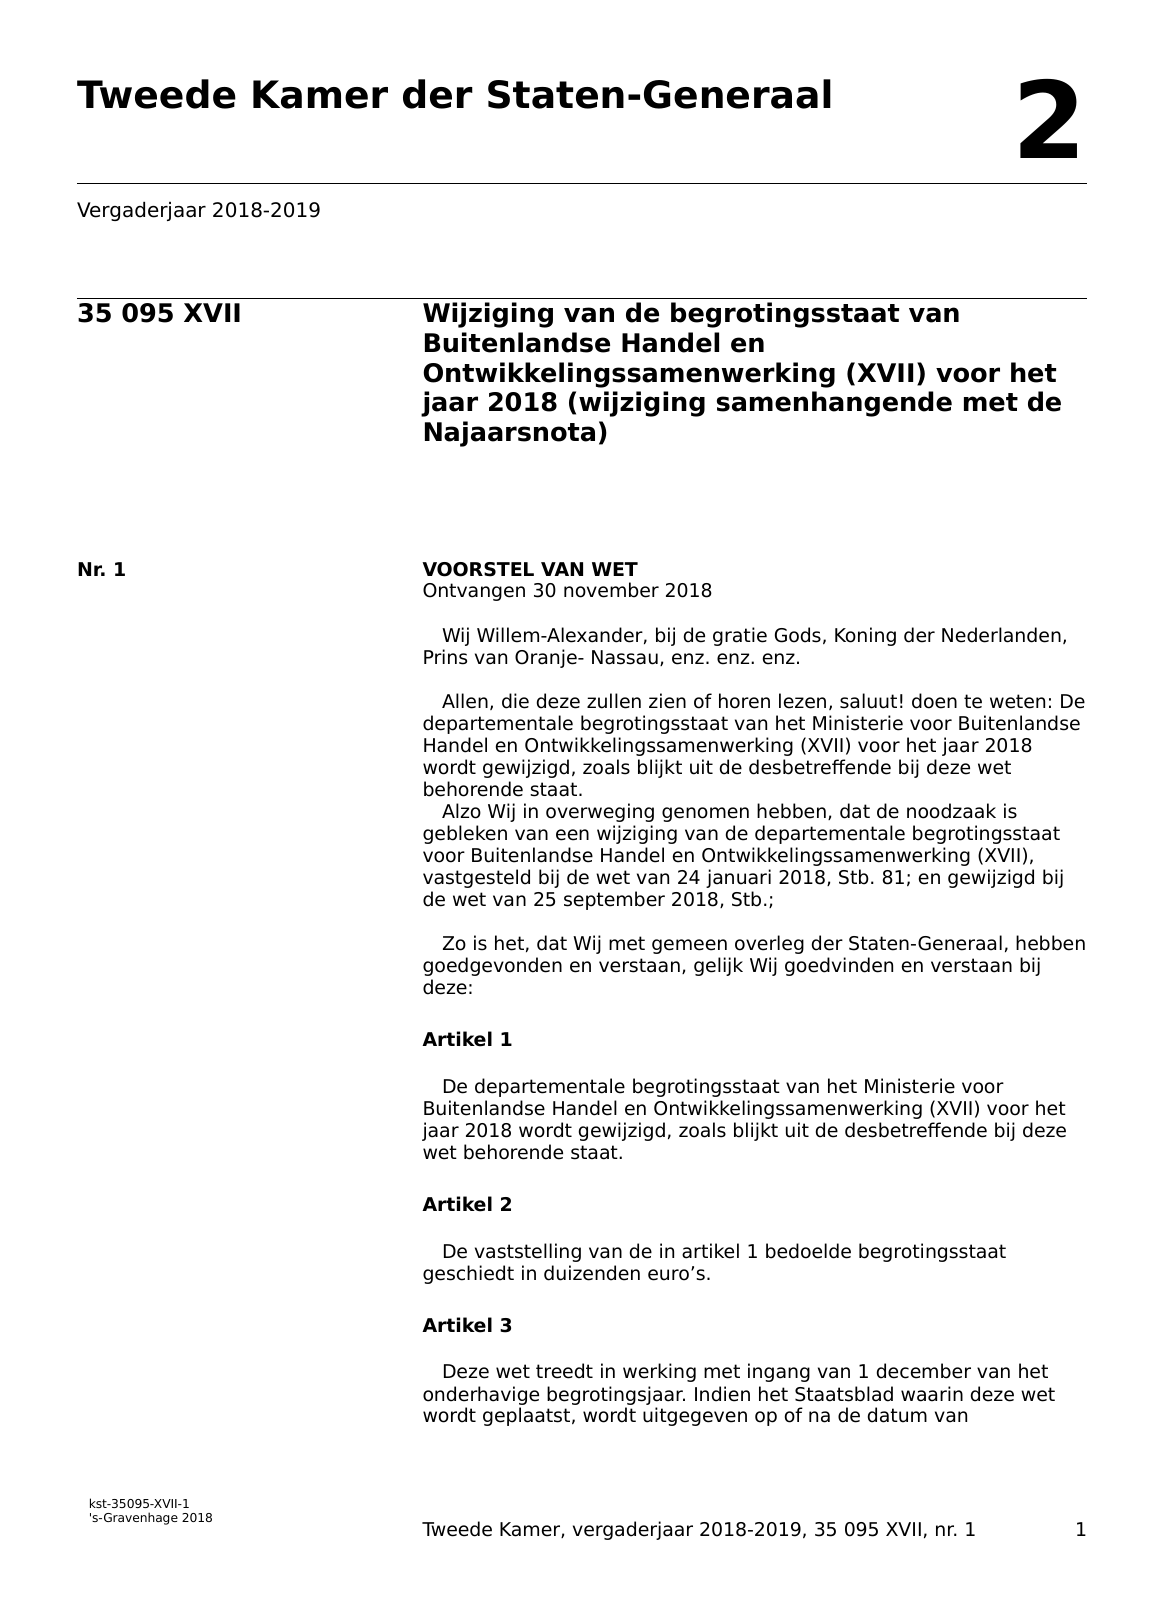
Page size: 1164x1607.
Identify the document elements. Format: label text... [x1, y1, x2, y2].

text 's-Gravenhage 2018 [88, 1511, 323, 1525]
subtitle Artikel 3 [422, 1314, 1087, 1336]
table_header Tweede Kamer der Staten-Generaal [77, 59, 886, 183]
subtitle Artikel 2 [422, 1193, 1087, 1216]
table_cell Vergaderjaar 2018-2019 [77, 184, 1087, 298]
table_header 2 [886, 59, 1087, 183]
text Allen, die deze zullen zien of horen lezen, saluut! doen te weten: De departementale begrotingsstaat van het Ministerie voor Buitenlandse Handel en Ontwikkelingssamenwerking (XVII) voor het jaar 2018 wordt gewijzigd, zoals blijkt uit de desbetreffende bij deze wet behorende staat. [422, 691, 1087, 801]
text Ontvangen 30 november 2018 [422, 580, 1087, 602]
subtitle Nr. 1 VOORSTEL VAN WET [77, 558, 1087, 580]
text kst-35095-XVII-1 [88, 1497, 323, 1511]
text De vaststelling van de in artikel 1 bedoelde begrotingsstaat geschiedt in duizenden euro’s. [422, 1241, 1087, 1284]
text Alzo Wij in overweging genomen hebben, dat de noodzaak is gebleken van een wijziging van de departementale begrotingsstaat voor Buitenlandse Handel en Ontwikkelingssamenwerking (XVII), vastgesteld bij de wet van 24 januari 2018, Stb. 81; en gewijzigd bij de wet van 25 september 2018, Stb.; [422, 801, 1087, 911]
text Deze wet treedt in werking met ingang van 1 december van het onderhavige begrotingsjaar. Indien het Staatsblad waarin deze wet wordt geplaatst, wordt uitgegeven op of na de datum van [422, 1361, 1087, 1427]
subtitle 35 095 XVII Wijziging van de begrotingsstaat van Buitenlandse Handel en Ontwikkelingssamenwerking (XVII) voor het jaar 2018 (wijziging samenhangende met de Najaarsnota) [77, 299, 1087, 447]
text Zo is het, dat Wij met gemeen overleg der Staten-Generaal, hebben goedgevonden en verstaan, gelijk Wij goedvinden en verstaan bij deze: [422, 933, 1087, 999]
text De departementale begrotingsstaat van het Ministerie voor Buitenlandse Handel en Ontwikkelingssamenwerking (XVII) voor het jaar 2018 wordt gewijzigd, zoals blijkt uit de desbetreffende bij deze wet behorende staat. [422, 1076, 1087, 1163]
text Wij Willem-Alexander, bij de gratie Gods, Koning der Nederlanden, Prins van Oranje- Nassau, enz. enz. enz. [422, 624, 1087, 668]
subtitle Artikel 1 [422, 1029, 1087, 1051]
